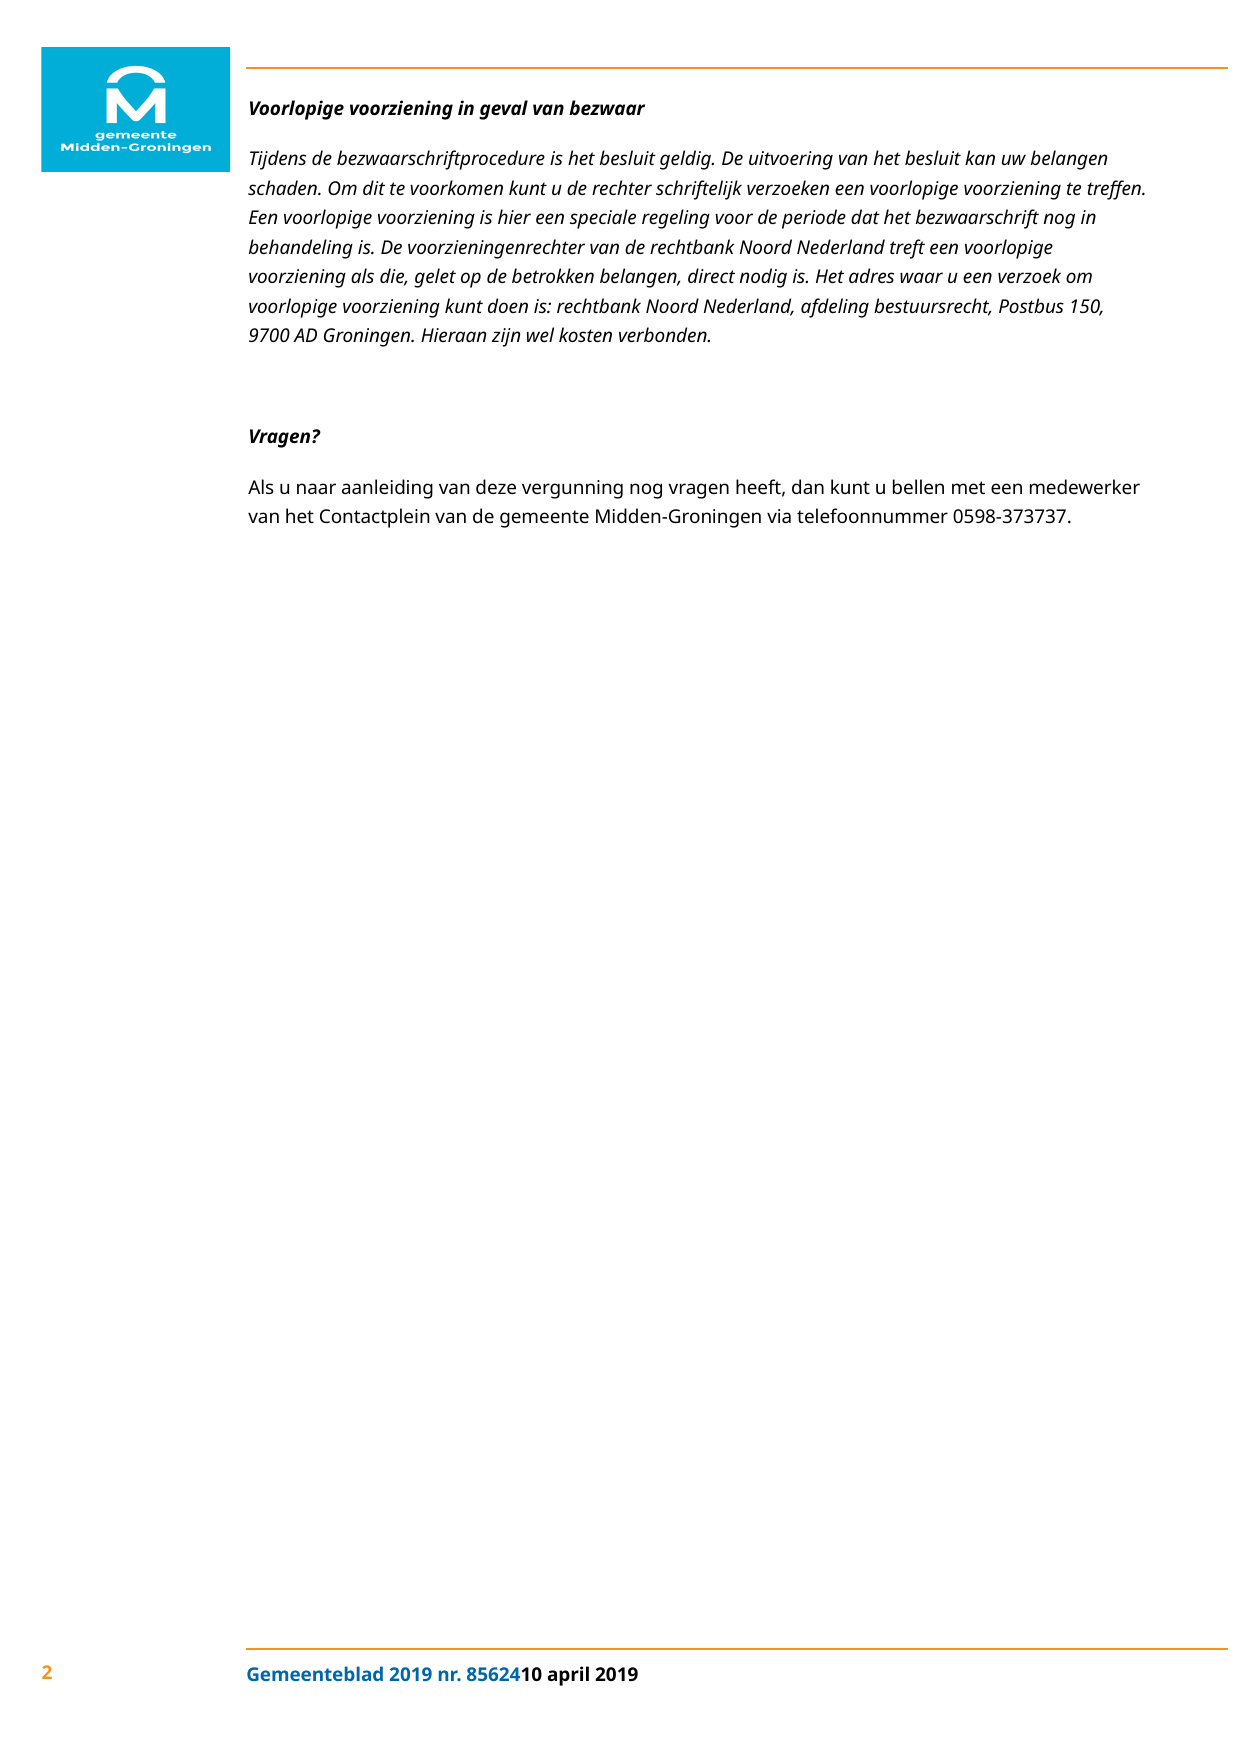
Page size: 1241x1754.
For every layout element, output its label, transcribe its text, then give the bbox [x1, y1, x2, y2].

text Tijdens de bezwaarschriftprocedure is het besluit geldig. De uitvoering van het besluit kan uw belangen schaden. Om dit te voorkomen kunt u de rechter schriftelijk verzoeken een voorlopige voorziening te treffen. Een voorlopige voorziening is hier een speciale regeling voor de periode dat het bezwaarschrift nog in behandeling is. De voorzieningenrechter van de rechtbank Noord Nederland treft een voorlopige voorziening als die, gelet op de betrokken belangen, direct nodig is. Het adres waar u een verzoek om voorlopige voorziening kunt doen is: rechtbank Noord Nederland, afdeling bestuursrecht, Postbus 150, 9700 AD Groningen. Hieraan zijn wel kosten verbonden. [248, 145, 1152, 348]
picture [108, 66, 164, 82]
text Vragen? [248, 423, 1152, 449]
text Voorlopige voorziening in geval van bezwaar [248, 95, 1152, 121]
text Als u naar aanleiding van deze vergunning nog vragen heeft, dan kunt u bellen met een medewerker van het Contactplein van de gemeente Midden-Groningen via telefoonnummer 0598-373737. [248, 474, 1152, 529]
picture [184, 146, 190, 153]
picture [107, 89, 165, 122]
